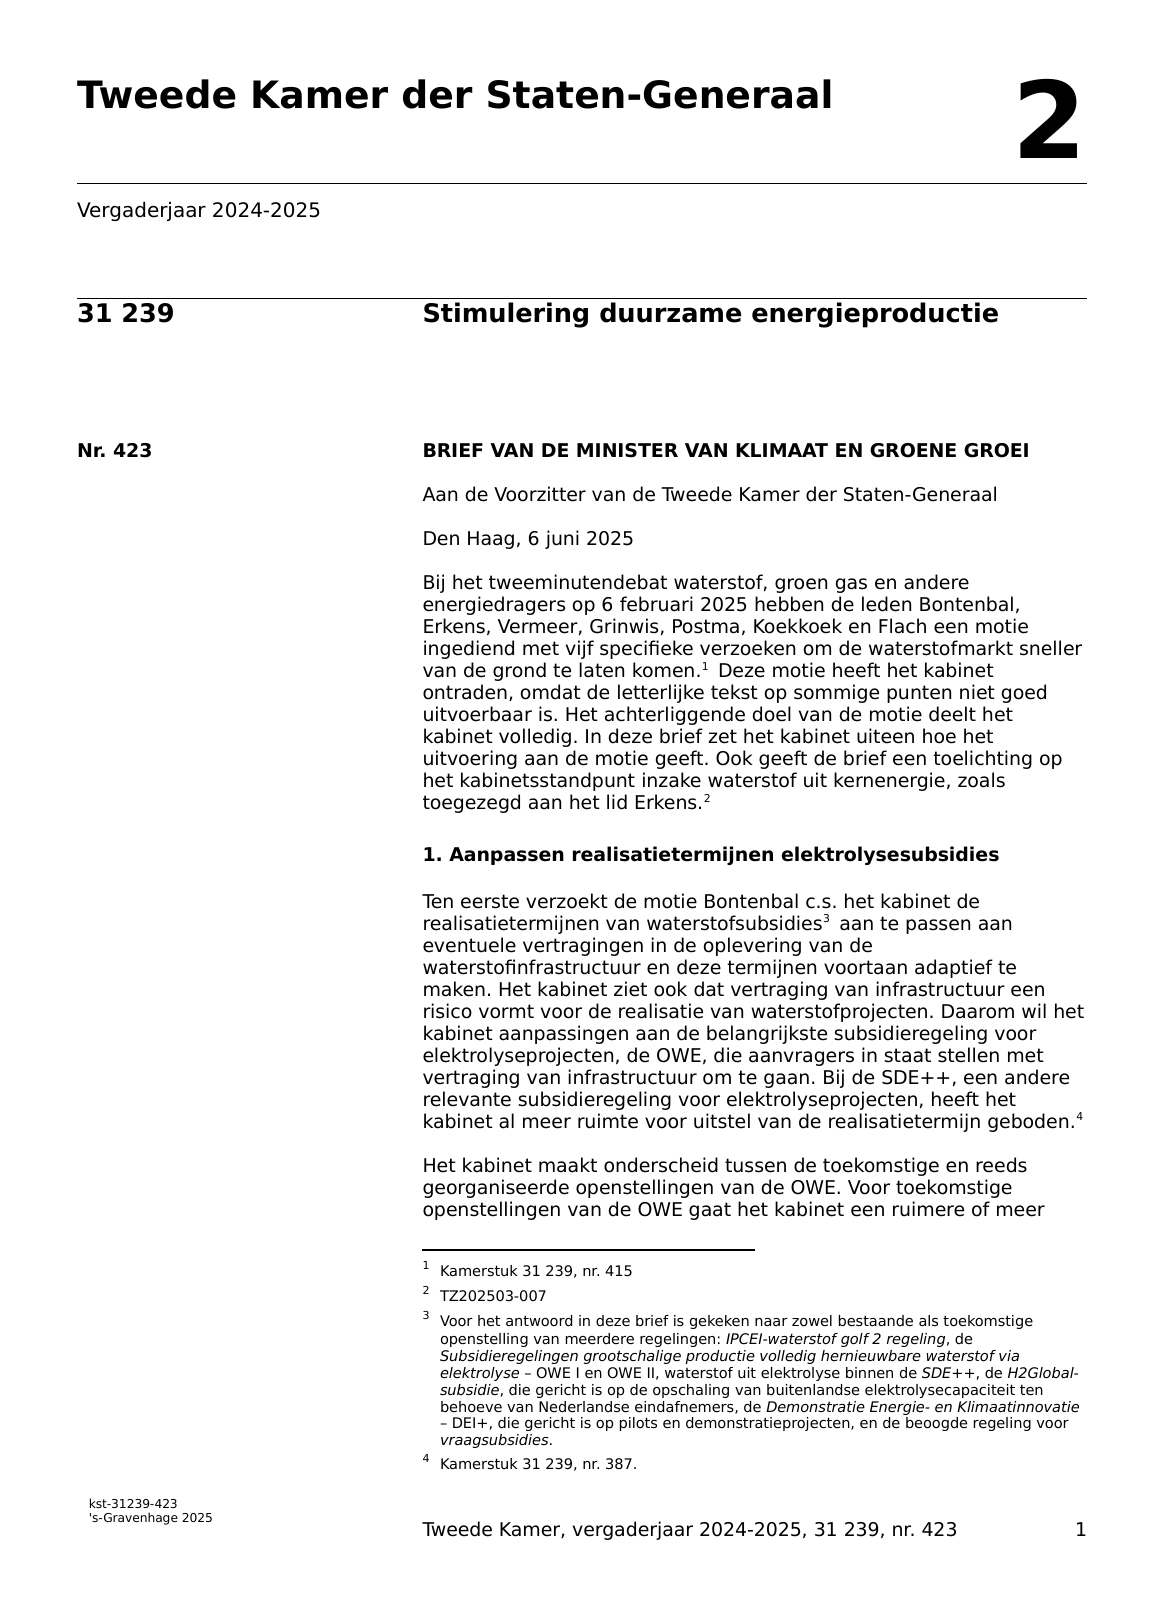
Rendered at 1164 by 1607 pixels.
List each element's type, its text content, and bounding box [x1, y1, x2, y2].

table_cell Vergaderjaar 2024-2025 [77, 184, 1087, 298]
text Aan de Voorzitter van de Tweede Kamer der Staten-Generaal [422, 484, 1087, 506]
text Voor het antwoord in deze brief is gekeken naar zowel bestaande als toekomstige openstelling van meerdere regelingen: IPCEI-waterstof golf 2 regeling, de Subsidieregelingen grootschalige productie volledig hernieuwbare waterstof via elektrolyse – OWE I en OWE II, waterstof uit elektrolyse binnen de SDE++, de H2Global-subsidie, die gericht is op de opschaling van buitenlandse elektrolysecapaciteit ten behoeve van Nederlandse eindafnemers, de Demonstratie Energie- en Klimaatinnovatie – DEI+, die gericht is op pilots en demonstratieprojecten, en de beoogde regeling voor vraagsubsidies. [422, 1309, 1087, 1449]
subtitle 1. Aanpassen realisatietermijnen elektrolysesubsidies [422, 844, 1087, 866]
text kst-31239-423 [88, 1497, 323, 1511]
text TZ202503-007 [422, 1284, 1087, 1306]
text Ten eerste verzoekt de motie Bontenbal c.s. het kabinet de realisatietermijnen van waterstofsubsidies aan te passen aan eventuele vertragingen in de oplevering van de waterstofinfrastructuur en deze termijnen voortaan adaptief te maken. Het kabinet ziet ook dat vertraging van infrastructuur een risico vormt voor de realisatie van waterstofprojecten. Daarom wil het kabinet aanpassingen aan de belangrijkste subsidieregeling voor elektrolyseprojecten, de OWE, die aanvragers in staat stellen met vertraging van infrastructuur om te gaan. Bij de SDE++, een andere relevante subsidieregeling voor elektrolyseprojecten, heeft het kabinet al meer ruimte voor uitstel van de realisatietermijn geboden. [422, 891, 1087, 1133]
text Bij het tweeminutendebat waterstof, groen gas en andere energiedragers op 6 februari 2025 hebben de leden Bontenbal, Erkens, Vermeer, Grinwis, Postma, Koekkoek en Flach een motie ingediend met vijf specifieke verzoeken om de waterstofmarkt sneller van de grond te laten komen. Deze motie heeft het kabinet ontraden, omdat de letterlijke tekst op sommige punten niet goed uitvoerbaar is. Het achterliggende doel van de motie deelt het kabinet volledig. In deze brief zet het kabinet uiteen hoe het uitvoering aan de motie geeft. Ook geeft de brief een toelichting op het kabinetsstandpunt inzake waterstof uit kernenergie, zoals toegezegd aan het lid Erkens. [422, 572, 1087, 814]
subtitle Nr. 423 BRIEF VAN DE MINISTER VAN KLIMAAT EN GROENE GROEI [77, 440, 1087, 462]
text Kamerstuk 31 239, nr. 415 [422, 1259, 1087, 1281]
text Kamerstuk 31 239, nr. 387. [422, 1452, 1087, 1474]
subtitle 31 239 Stimulering duurzame energieproductie [77, 299, 1087, 329]
table_header 2 [886, 59, 1087, 183]
text 's-Gravenhage 2025 [88, 1511, 323, 1525]
text Den Haag, 6 juni 2025 [422, 528, 1087, 550]
table_header Tweede Kamer der Staten-Generaal [77, 59, 886, 183]
text Het kabinet maakt onderscheid tussen de toekomstige en reeds georganiseerde openstellingen van de OWE. Voor toekomstige openstellingen van de OWE gaat het kabinet een ruimere of meer [422, 1155, 1087, 1221]
